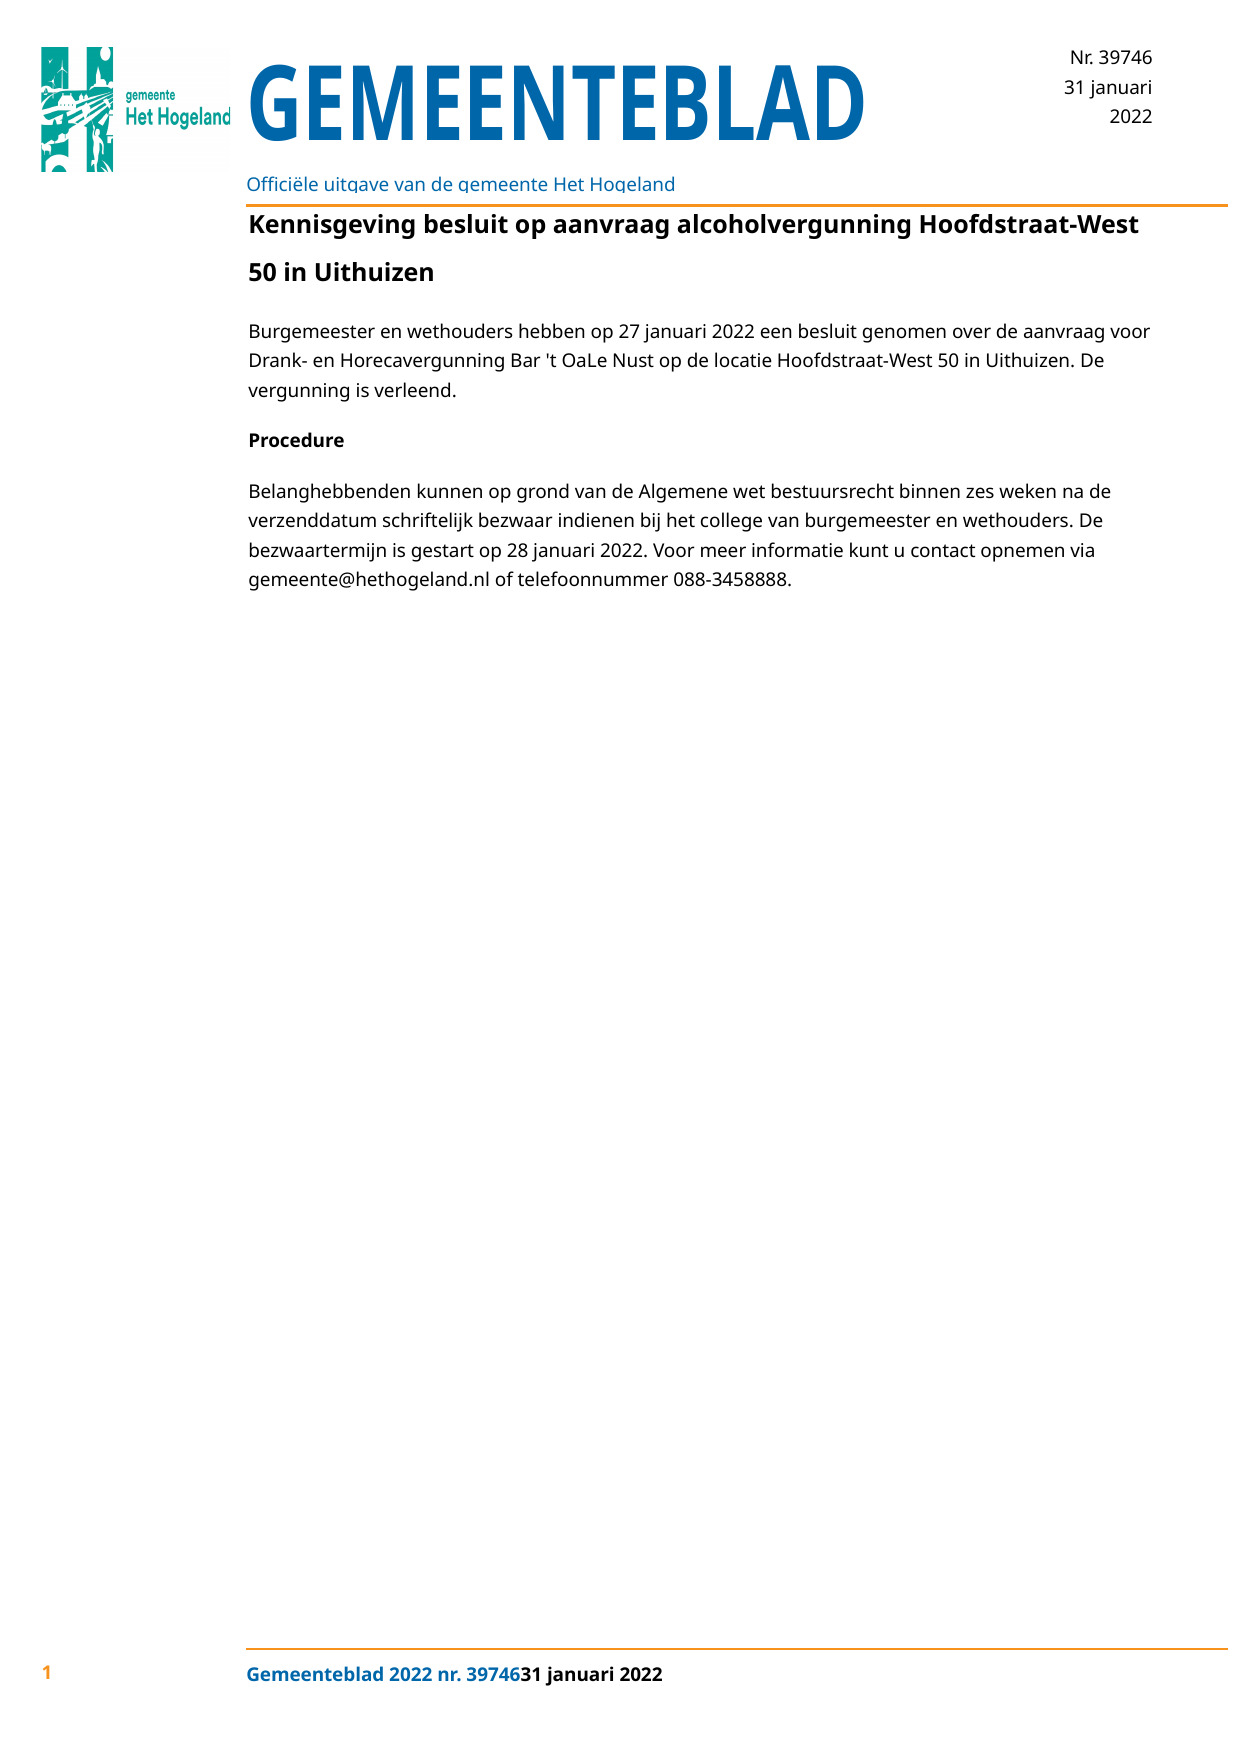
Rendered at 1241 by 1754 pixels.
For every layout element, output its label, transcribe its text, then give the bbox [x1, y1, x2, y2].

text Kennisgeving besluit op aanvraag alcoholvergunning Hoofdstraat-West 50 in Uithuizen [248, 207, 1152, 288]
text Burgemeester en wethouders hebben op 27 januari 2022 een besluit genomen over de aanvraag voor Drank- en Horecavergunning Bar 't OaLe Nust op de locatie Hoofdstraat-West 50 in Uithuizen. De vergunning is verleend. [248, 318, 1152, 403]
text Procedure [248, 427, 1152, 453]
text Belanghebbenden kunnen op grond van de Algemene wet bestuursrecht binnen zes weken na de verzenddatum schriftelijk bezwaar indienen bij het college van burgemeester en wethouders. De bezwaartermijn is gestart op 28 januari 2022. Voor meer informatie kunt u contact opnemen via gemeente@hethogeland.nl of telefoonnummer 088-3458888. [248, 478, 1152, 592]
picture [41, 47, 231, 172]
